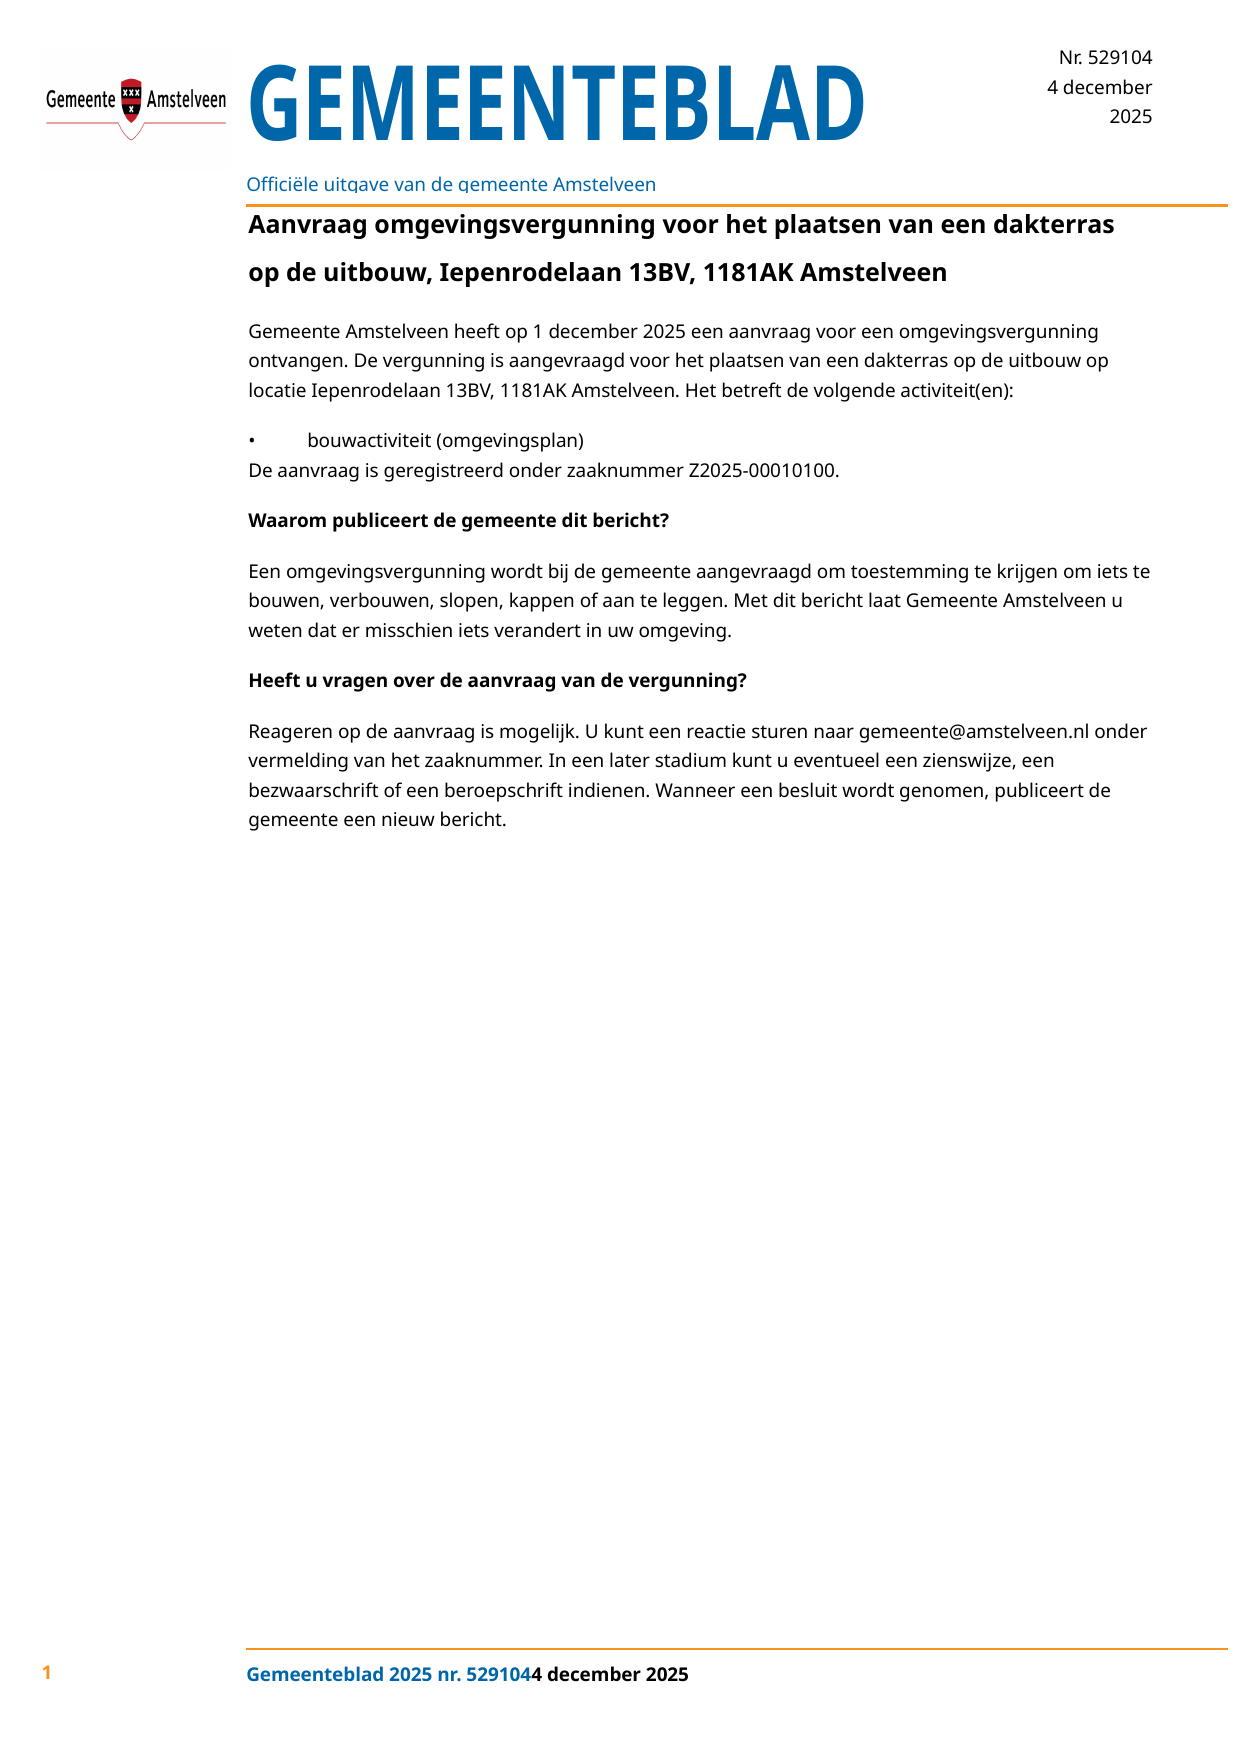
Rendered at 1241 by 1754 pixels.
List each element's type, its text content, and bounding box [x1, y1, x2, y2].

list bouwactiviteit (omgevingsplan) [248, 427, 1152, 453]
picture [41, 47, 231, 172]
text Aanvraag omgevingsvergunning voor het plaatsen van een dakterras op de uitbouw, Iepenrodelaan 13BV, 1181AK Amstelveen [248, 207, 1152, 288]
text Een omgevingsvergunning wordt bij de gemeente aangevraagd om toestemming te krijgen om iets te bouwen, verbouwen, slopen, kappen of aan te leggen. Met dit bericht laat Gemeente Amstelveen u weten dat er misschien iets verandert in uw omgeving. [248, 558, 1152, 643]
text Reageren op de aanvraag is mogelijk. U kunt een reactie sturen naar gemeente@amstelveen.nl onder vermelding van het zaaknummer. In een later stadium kunt u eventueel een zienswijze, een bezwaarschrift of een beroepschrift indienen. Wanneer een besluit wordt genomen, publiceert de gemeente een nieuw bericht. [248, 718, 1152, 832]
text Gemeente Amstelveen heeft op 1 december 2025 een aanvraag voor een omgevingsvergunning ontvangen. De vergunning is aangevraagd voor het plaatsen van een dakterras op de uitbouw op locatie Iepenrodelaan 13BV, 1181AK Amstelveen. Het betreft de volgende activiteit(en): [248, 318, 1152, 403]
text Waarom publiceert de gemeente dit bericht? [248, 507, 1152, 533]
text Heeft u vragen over de aanvraag van de vergunning? [248, 667, 1152, 693]
text De aanvraag is geregistreerd onder zaaknummer Z2025-00010100. [248, 457, 1152, 483]
